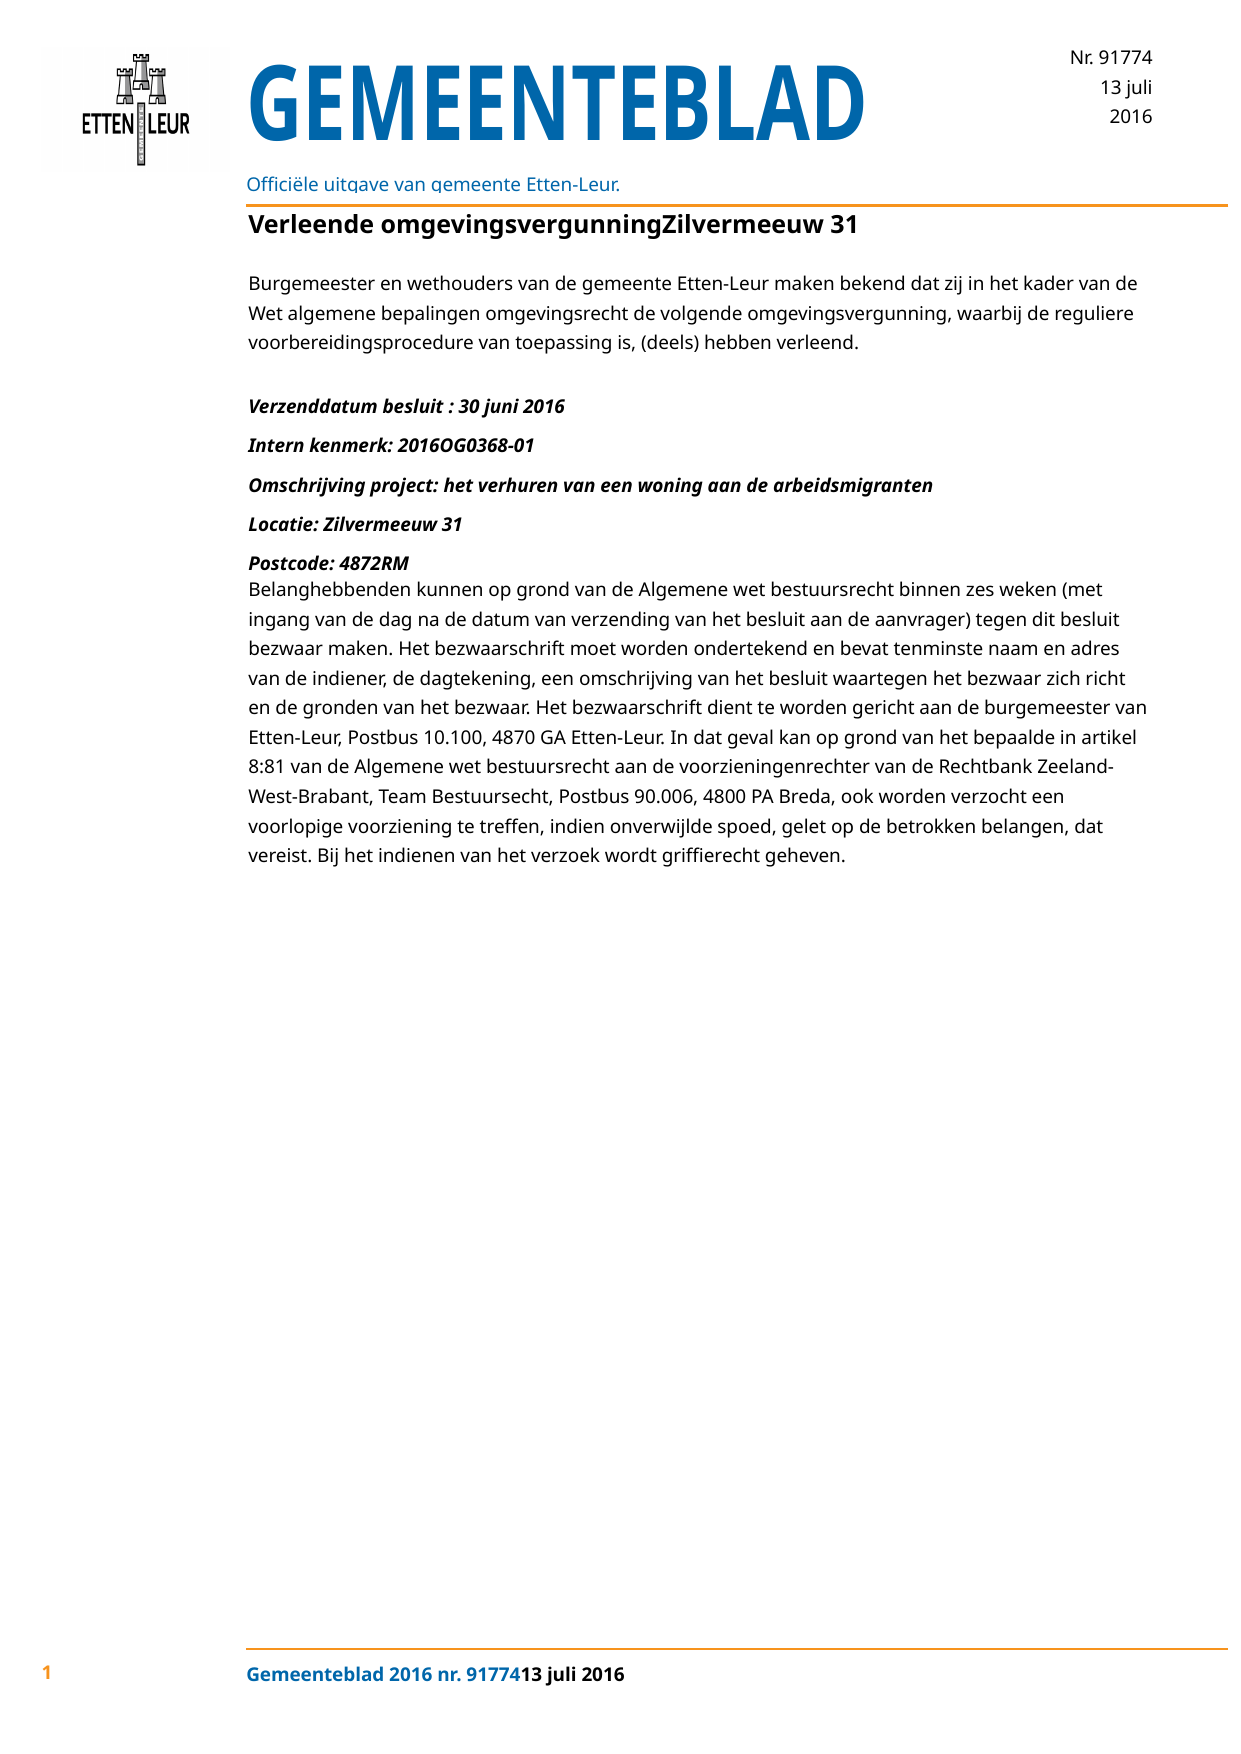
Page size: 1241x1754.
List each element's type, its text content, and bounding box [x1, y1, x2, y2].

text Verzenddatum besluit : 30 juni 2016 [248, 393, 1152, 419]
text Locatie: Zilvermeeuw 31 [248, 511, 1152, 537]
text Verleende omgevingsvergunningZilvermeeuw 31 [248, 207, 1152, 241]
text Omschrijving project: het verhuren van een woning aan de arbeidsmigranten [248, 472, 1152, 498]
text Belanghebbenden kunnen op grond van de Algemene wet bestuursrecht binnen zes weken (met ingang van de dag na de datum van verzending van het besluit aan de aanvrager) tegen dit besluit bezwaar maken. Het bezwaarschrift moet worden ondertekend en bevat tenminste naam en adres van de indiener, de dagtekening, een omschrijving van het besluit waartegen het bezwaar zich richt en de gronden van het bezwaar. Het bezwaarschrift dient te worden gericht aan de burgemeester van Etten-Leur, Postbus 10.100, 4870 GA Etten-Leur. In dat geval kan op grond van het bepaalde in artikel 8:81 van de Algemene wet bestuursrecht aan de voorzieningenrechter van de Rechtbank Zeeland-West-Brabant, Team Bestuursecht, Postbus 90.006, 4800 PA Breda, ook worden verzocht een voorlopige voorziening te treffen, indien onverwijlde spoed, gelet op de betrokken belangen, dat vereist. Bij het indienen van het verzoek wordt griffierecht geheven. [248, 576, 1152, 868]
text Burgemeester en wethouders van de gemeente Etten-Leur maken bekend dat zij in het kader van de Wet algemene bepalingen omgevingsrecht de volgende omgevingsvergunning, waarbij de reguliere voorbereidingsprocedure van toepassing is, (deels) hebben verleend. [248, 270, 1152, 355]
picture [41, 47, 231, 172]
text Intern kenmerk: 2016OG0368-01 [248, 433, 1152, 458]
text Postcode: 4872RM [248, 551, 1152, 576]
